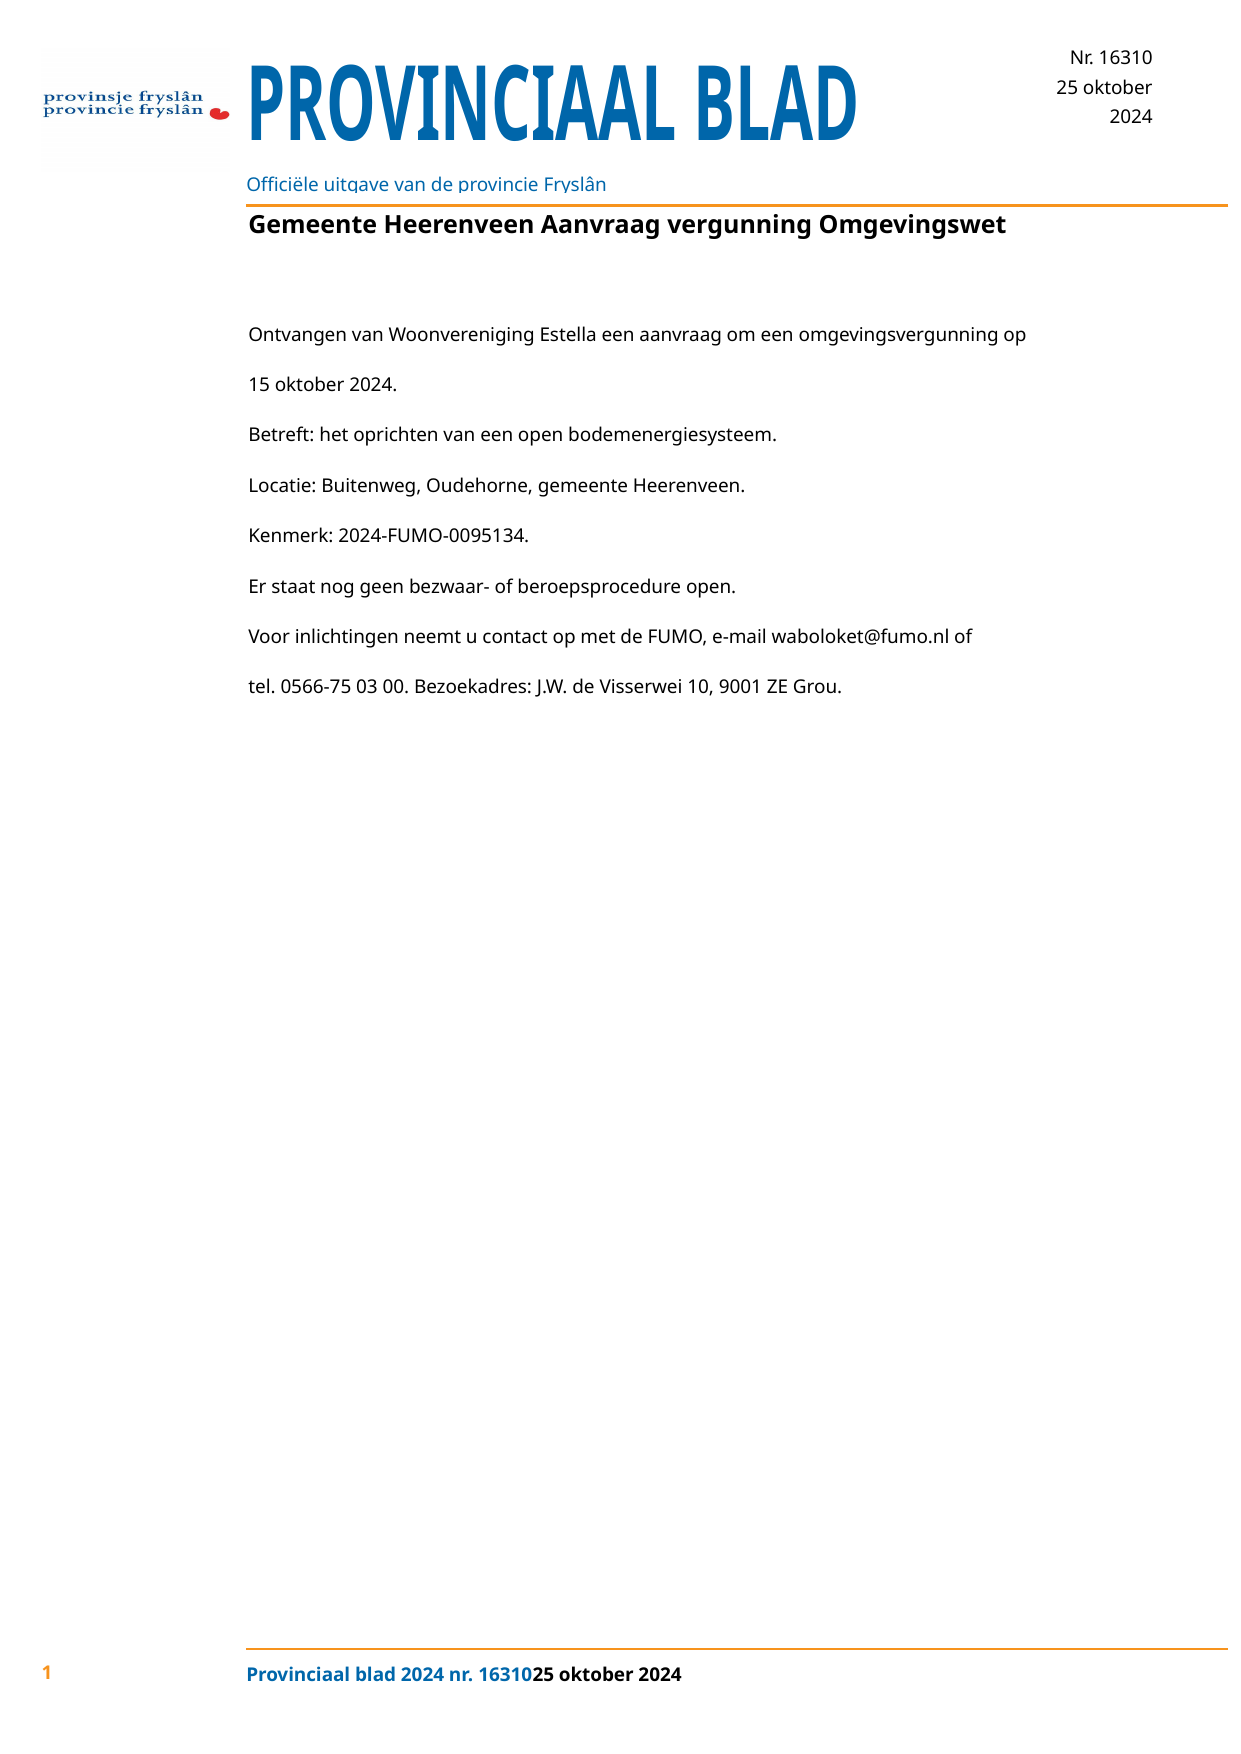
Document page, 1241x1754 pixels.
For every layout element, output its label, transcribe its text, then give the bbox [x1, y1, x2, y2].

text tel. 0566-75 03 00. Bezoekadres: J.W. de Visserwei 10, 9001 ZE Grou. [248, 674, 1152, 699]
text Ontvangen van Woonvereniging Estella een aanvraag om een omgevingsvergunning op [248, 321, 1152, 346]
text Locatie: Buitenweg, Oudehorne, gemeente Heerenveen. [248, 472, 1152, 498]
text Kenmerk: 2024-FUMO-0095134. [248, 522, 1152, 548]
picture [41, 47, 231, 172]
text Voor inlichtingen neemt u contact op met de FUMO, e-mail waboloket@fumo.nl of [248, 623, 1152, 649]
text Betreft: het oprichten van een open bodemenergiesysteem. [248, 422, 1152, 447]
text Er staat nog geen bezwaar- of beroepsprocedure open. [248, 573, 1152, 598]
text Gemeente Heerenveen Aanvraag vergunning Omgevingswet [248, 207, 1152, 241]
text 15 oktober 2024. [248, 371, 1152, 397]
